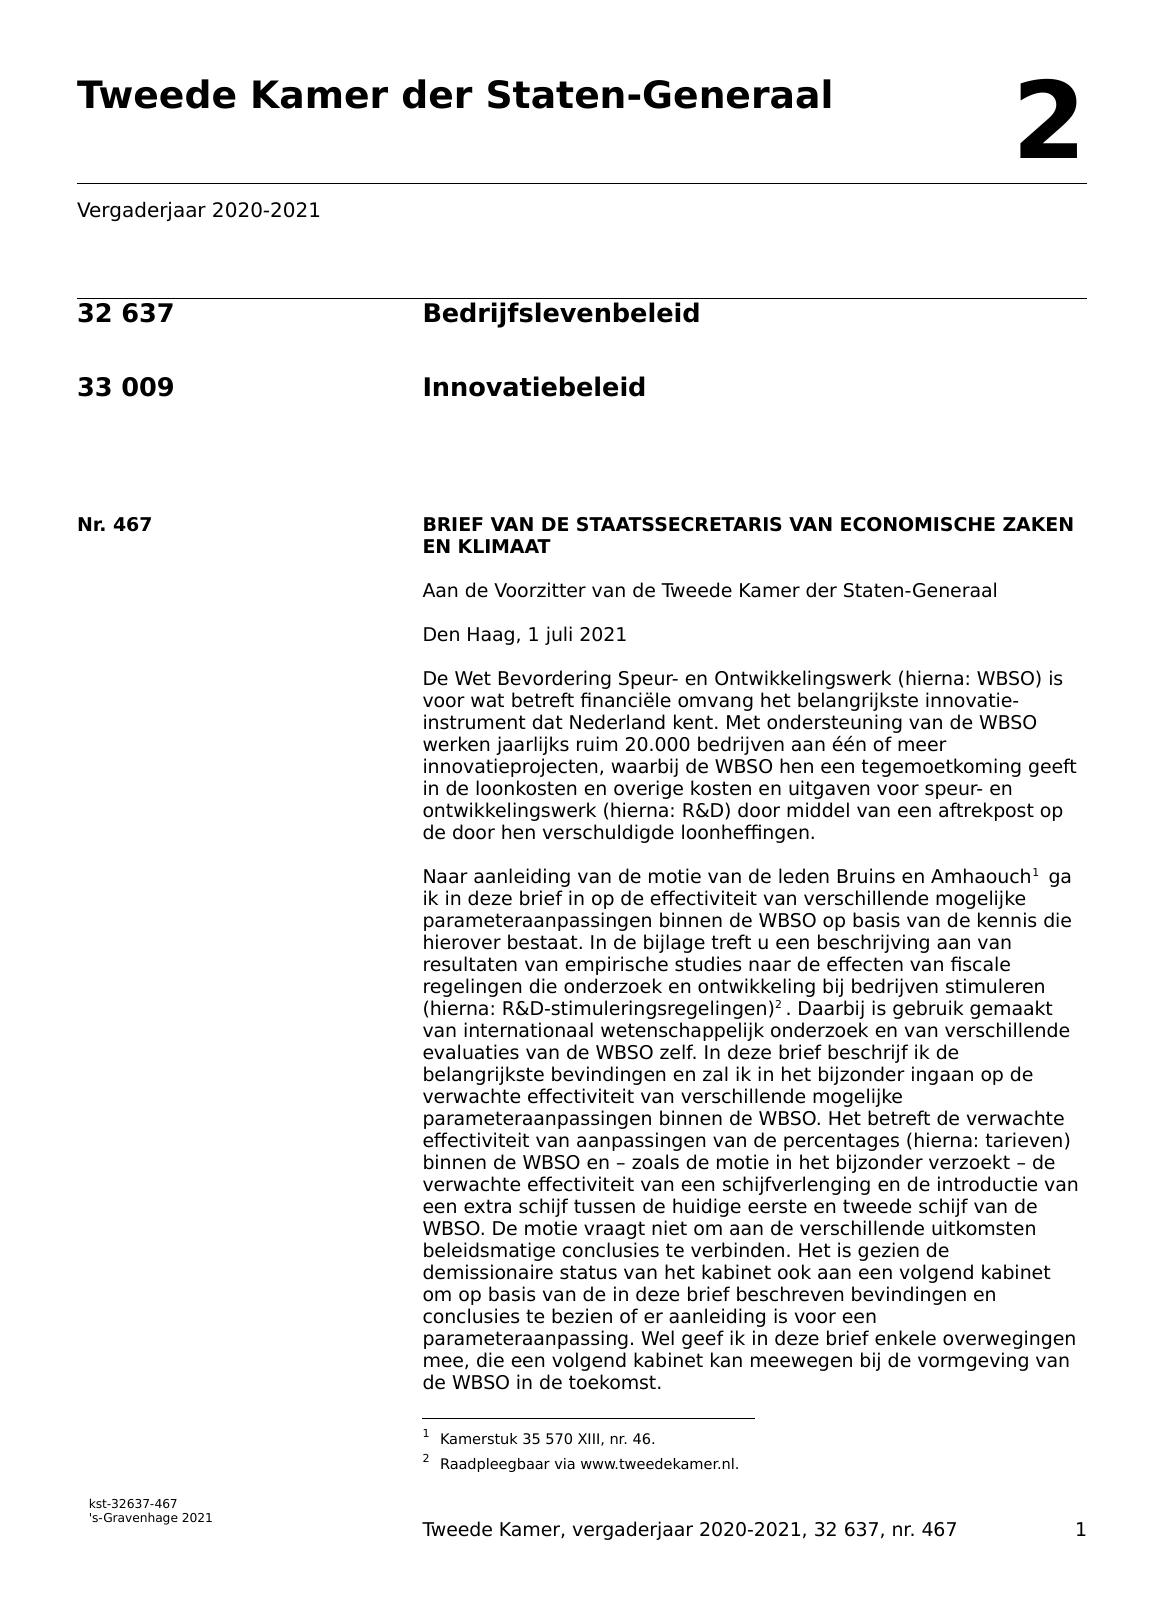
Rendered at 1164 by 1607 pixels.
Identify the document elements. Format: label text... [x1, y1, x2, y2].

subtitle 33 009 Innovatiebeleid [77, 373, 1087, 403]
text Aan de Voorzitter van de Tweede Kamer der Staten-Generaal [422, 580, 1087, 602]
text De Wet Bevordering Speur- en Ontwikkelingswerk (hierna: WBSO) is voor wat betreft financiële omvang het belangrijkste innovatie-instrument dat Nederland kent. Met ondersteuning van de WBSO werken jaarlijks ruim 20.000 bedrijven aan één of meer innovatieprojecten, waarbij de WBSO hen een tegemoetkoming geeft in de loonkosten en overige kosten en uitgaven voor speur- en ontwikkelingswerk (hierna: R&D) door middel van een aftrekpost op de door hen verschuldigde loonheffingen. [422, 668, 1087, 844]
table_cell Vergaderjaar 2020-2021 [77, 184, 1087, 298]
text Raadpleegbaar via www.tweedekamer.nl. [422, 1452, 1087, 1474]
text Den Haag, 1 juli 2021 [422, 624, 1087, 646]
text Naar aanleiding van de motie van de leden Bruins en Amhaouch ga ik in deze brief in op de effectiviteit van verschillende mogelijke parameteraanpassingen binnen de WBSO op basis van de kennis die hierover bestaat. In de bijlage treft u een beschrijving aan van resultaten van empirische studies naar de effecten van fiscale regelingen die onderzoek en ontwikkeling bij bedrijven stimuleren (hierna: R&D-stimuleringsregelingen). Daarbij is gebruik gemaakt van internationaal wetenschappelijk onderzoek en van verschillende evaluaties van de WBSO zelf. In deze brief beschrijf ik de belangrijkste bevindingen en zal ik in het bijzonder ingaan op de verwachte effectiviteit van verschillende mogelijke parameteraanpassingen binnen de WBSO. Het betreft de verwachte effectiviteit van aanpassingen van de percentages (hierna: tarieven) binnen de WBSO en – zoals de motie in het bijzonder verzoekt – de verwachte effectiviteit van een schijfverlenging en de introductie van een extra schijf tussen de huidige eerste en tweede schijf van de WBSO. De motie vraagt niet om aan de verschillende uitkomsten beleidsmatige conclusies te verbinden. Het is gezien de demissionaire status van het kabinet ook aan een volgend kabinet om op basis van de in deze brief beschreven bevindingen en conclusies te bezien of er aanleiding is voor een parameteraanpassing. Wel geef ik in deze brief enkele overwegingen mee, die een volgend kabinet kan meewegen bij de vormgeving van de WBSO in de toekomst. [422, 866, 1087, 1394]
table_header 2 [886, 59, 1087, 183]
subtitle Nr. 467 BRIEF VAN DE STAATSSECRETARIS VAN ECONOMISCHE ZAKEN EN KLIMAAT [77, 514, 1087, 558]
subtitle 32 637 Bedrijfslevenbeleid [77, 299, 1087, 329]
text kst-32637-467 [88, 1497, 323, 1511]
table_header Tweede Kamer der Staten-Generaal [77, 59, 886, 183]
text 's-Gravenhage 2021 [88, 1511, 323, 1525]
text Kamerstuk 35 570 XIII, nr. 46. [422, 1427, 1087, 1449]
